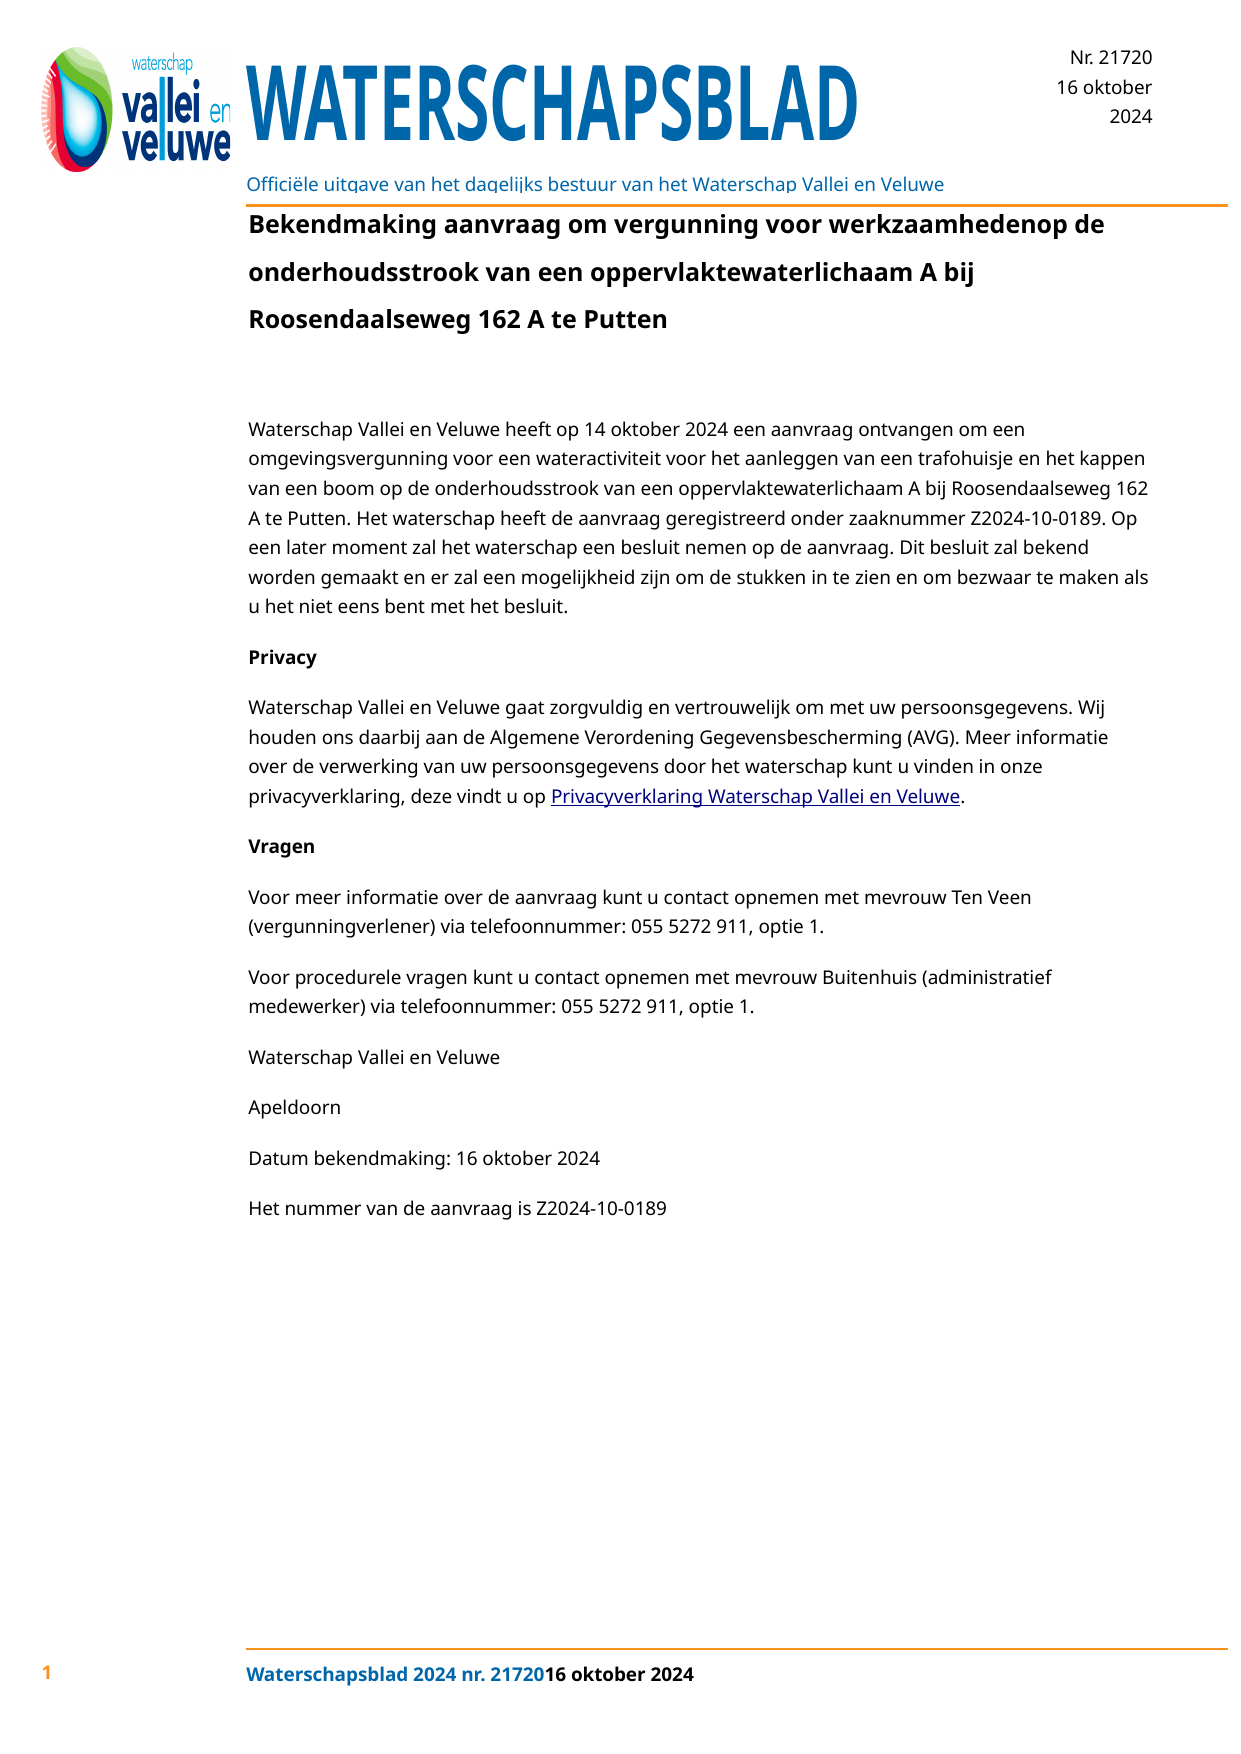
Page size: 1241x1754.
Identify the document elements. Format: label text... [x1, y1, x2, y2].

text Waterschap Vallei en Veluwe [248, 1044, 1152, 1069]
text Apeldoorn [248, 1094, 1152, 1120]
text Het nummer van de aanvraag is Z2024-10-0189 [248, 1195, 1152, 1221]
text Privacy [248, 644, 1152, 669]
text Bekendmaking aanvraag om vergunning voor werkzaamhedenop de onderhoudsstrook van een oppervlaktewaterlichaam A bij Roosendaalseweg 162 A te Putten [248, 207, 1152, 336]
text Vragen [248, 833, 1152, 859]
text Datum bekendmaking: 16 oktober 2024 [248, 1145, 1152, 1170]
picture [41, 47, 231, 172]
text Waterschap Vallei en Veluwe gaat zorgvuldig en vertrouwelijk om met uw persoonsgegevens. Wij houden ons daarbij aan de Algemene Verordening Gegevensbescherming (AVG). Meer informatie over de verwerking van uw persoonsgegevens door het waterschap kunt u vinden in onze privacyverklaring, deze vindt u op Privacyverklaring Waterschap Vallei en Veluwe. [248, 694, 1152, 809]
text Voor procedurele vragen kunt u contact opnemen met mevrouw Buitenhuis (administratief medewerker) via telefoonnummer: 055 5272 911, optie 1. [248, 964, 1152, 1019]
text Waterschap Vallei en Veluwe heeft op 14 oktober 2024 een aanvraag ontvangen om een omgevingsvergunning voor een wateractiviteit voor het aanleggen van een trafohuisje en het kappen van een boom op de onderhoudsstrook van een oppervlaktewaterlichaam A bij Roosendaalseweg 162 A te Putten. Het waterschap heeft de aanvraag geregistreerd onder zaaknummer Z2024-10-0189. Op een later moment zal het waterschap een besluit nemen op de aanvraag. Dit besluit zal bekend worden gemaakt en er zal een mogelijkheid zijn om de stukken in te zien en om bezwaar te maken als u het niet eens bent met het besluit. [248, 416, 1152, 619]
text Voor meer informatie over de aanvraag kunt u contact opnemen met mevrouw Ten Veen (vergunningverlener) via telefoonnummer: 055 5272 911, optie 1. [248, 884, 1152, 939]
